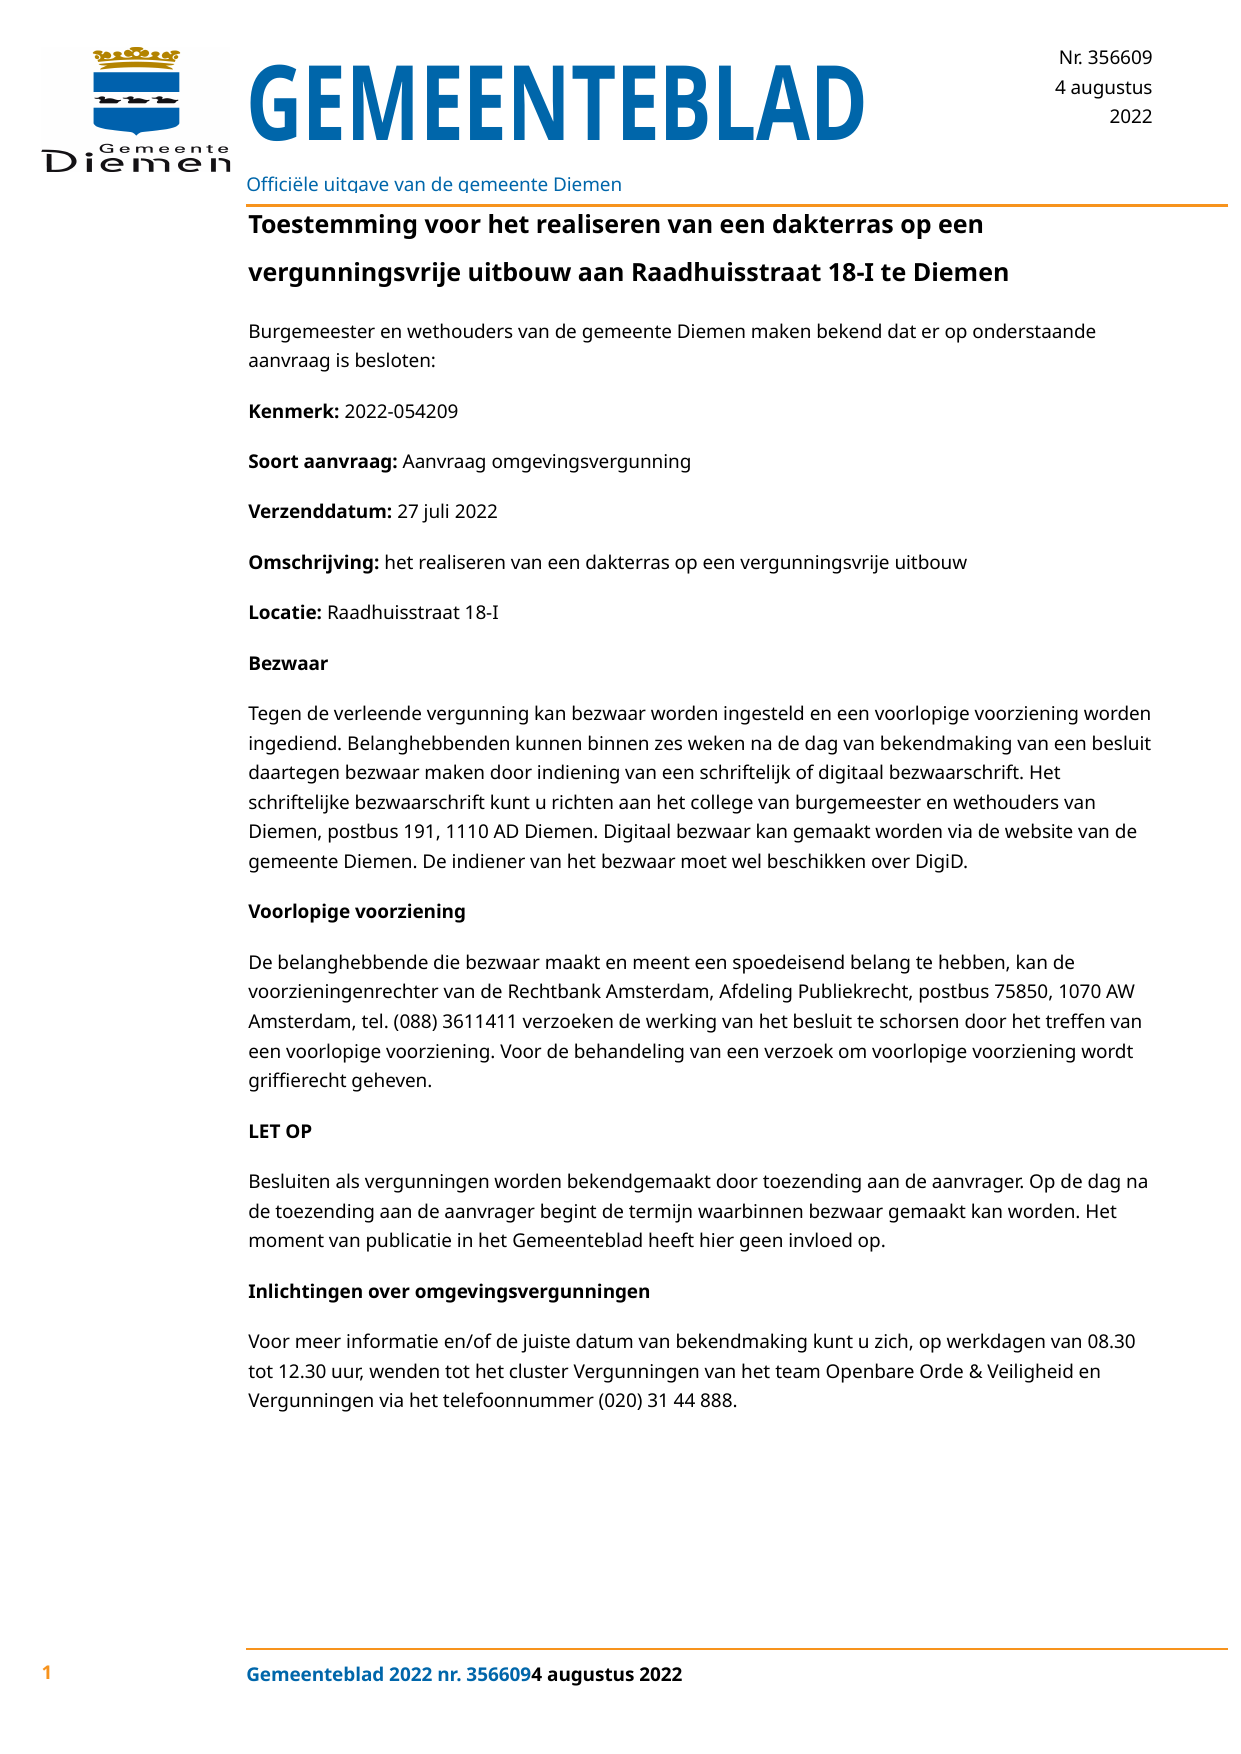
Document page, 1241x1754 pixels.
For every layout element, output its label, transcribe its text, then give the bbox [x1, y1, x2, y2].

text Voorlopige voorziening [248, 899, 1152, 924]
text Tegen de verleende vergunning kan bezwaar worden ingesteld en een voorlopige voorziening worden ingediend. Belanghebbenden kunnen binnen zes weken na de dag van bekendmaking van een besluit daartegen bezwaar maken door indiening van een schriftelijk of digitaal bezwaarschrift. Het schriftelijke bezwaarschrift kunt u richten aan het college van burgemeester en wethouders van Diemen, postbus 191, 1110 AD Diemen. Digitaal bezwaar kan gemaakt worden via de website van de gemeente Diemen. De indiener van het bezwaar moet wel beschikken over DigiD. [248, 700, 1152, 874]
text LET OP [248, 1118, 1152, 1144]
text Bezwaar [248, 650, 1152, 676]
text Soort aanvraag: Aanvraag omgevingsvergunning [248, 448, 1152, 474]
text Besluiten als vergunningen worden bekendgemaakt door toezending aan de aanvrager. Op de dag na de toezending aan de aanvrager begint de termijn waarbinnen bezwaar gemaakt kan worden. Het moment van publicatie in het Gemeenteblad heeft hier geen invloed op. [248, 1168, 1152, 1253]
text Burgemeester en wethouders van de gemeente Diemen maken bekend dat er op onderstaande aanvraag is besloten: [248, 318, 1152, 373]
text Toestemming voor het realiseren van een dakterras op een vergunningsvrije uitbouw aan Raadhuisstraat 18-I te Diemen [248, 207, 1152, 288]
text De belanghebbende die bezwaar maakt en meent een spoedeisend belang te hebben, kan de voorzieningenrechter van de Rechtbank Amsterdam, Afdeling Publiekrecht, postbus 75850, 1070 AW Amsterdam, tel. (088) 3611411 verzoeken de werking van het besluit te schorsen door het treffen van een voorlopige voorziening. Voor de behandeling van een verzoek om voorlopige voorziening wordt griffierecht geheven. [248, 949, 1152, 1093]
picture [41, 47, 231, 172]
text Locatie: Raadhuisstraat 18-I [248, 599, 1152, 625]
text Verzenddatum: 27 juli 2022 [248, 499, 1152, 524]
text Voor meer informatie en/of de juiste datum van bekendmaking kunt u zich, op werkdagen van 08.30 tot 12.30 uur, wenden tot het cluster Vergunningen van het team Openbare Orde & Veiligheid en Vergunningen via het telefoonnummer (020) 31 44 888. [248, 1328, 1152, 1413]
text Kenmerk: 2022-054209 [248, 398, 1152, 424]
text Inlichtingen over omgevingsvergunningen [248, 1278, 1152, 1304]
text Omschrijving: het realiseren van een dakterras op een vergunningsvrije uitbouw [248, 549, 1152, 575]
